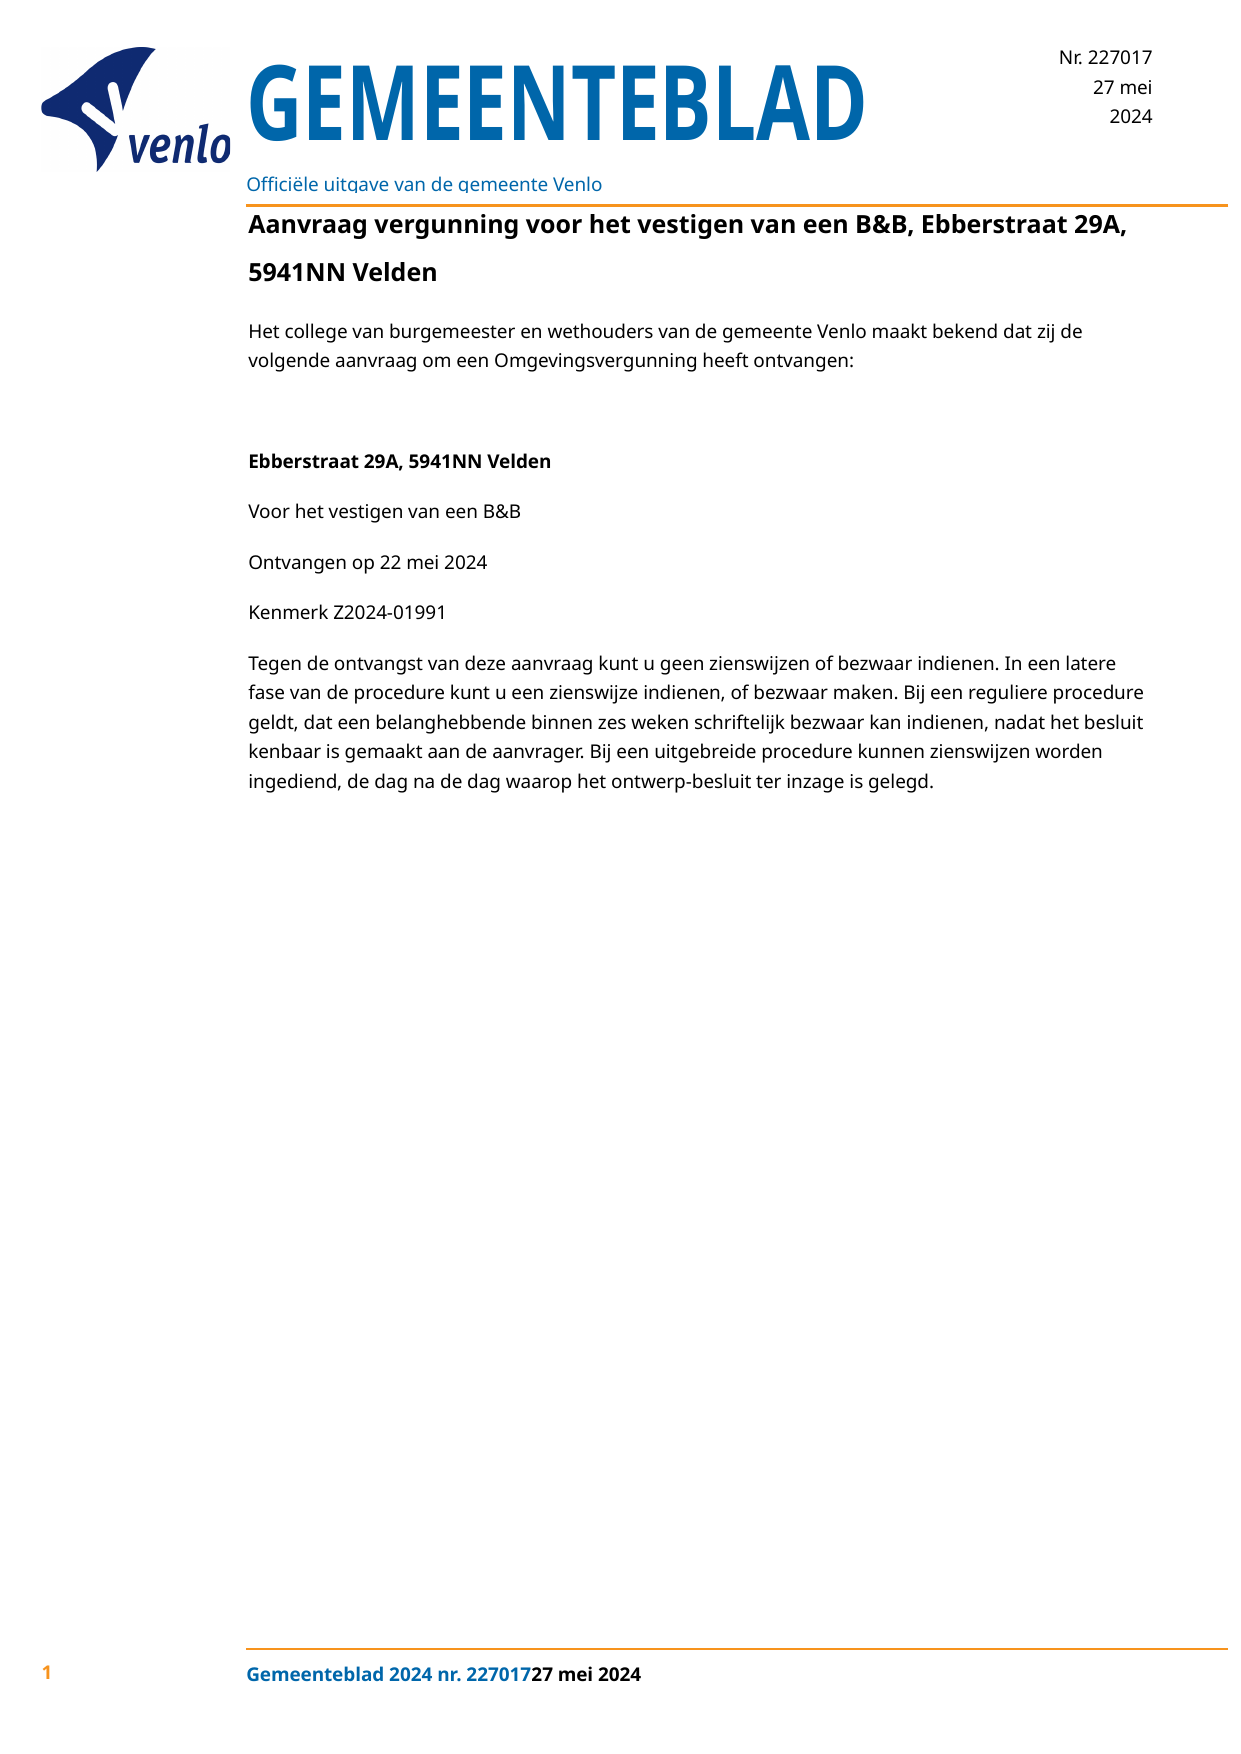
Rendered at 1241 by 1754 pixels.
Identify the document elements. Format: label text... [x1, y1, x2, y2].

text Ebberstraat 29A, 5941NN Velden [248, 448, 1152, 474]
text Het college van burgemeester en wethouders van de gemeente Venlo maakt bekend dat zij de volgende aanvraag om een Omgevingsvergunning heeft ontvangen: [248, 318, 1152, 373]
picture [41, 47, 231, 172]
text Voor het vestigen van een B&B [248, 499, 1152, 524]
text Ontvangen op 22 mei 2024 [248, 549, 1152, 575]
text Kenmerk Z2024-01991 [248, 599, 1152, 625]
text Tegen de ontvangst van deze aanvraag kunt u geen zienswijzen of bezwaar indienen. In een latere fase van de procedure kunt u een zienswijze indienen, of bezwaar maken. Bij een reguliere procedure geldt, dat een belanghebbende binnen zes weken schriftelijk bezwaar kan indienen, nadat het besluit kenbaar is gemaakt aan de aanvrager. Bij een uitgebreide procedure kunnen zienswijzen worden ingediend, de dag na de dag waarop het ontwerp-besluit ter inzage is gelegd. [248, 650, 1152, 794]
text Aanvraag vergunning voor het vestigen van een B&B, Ebberstraat 29A, 5941NN Velden [248, 207, 1152, 288]
